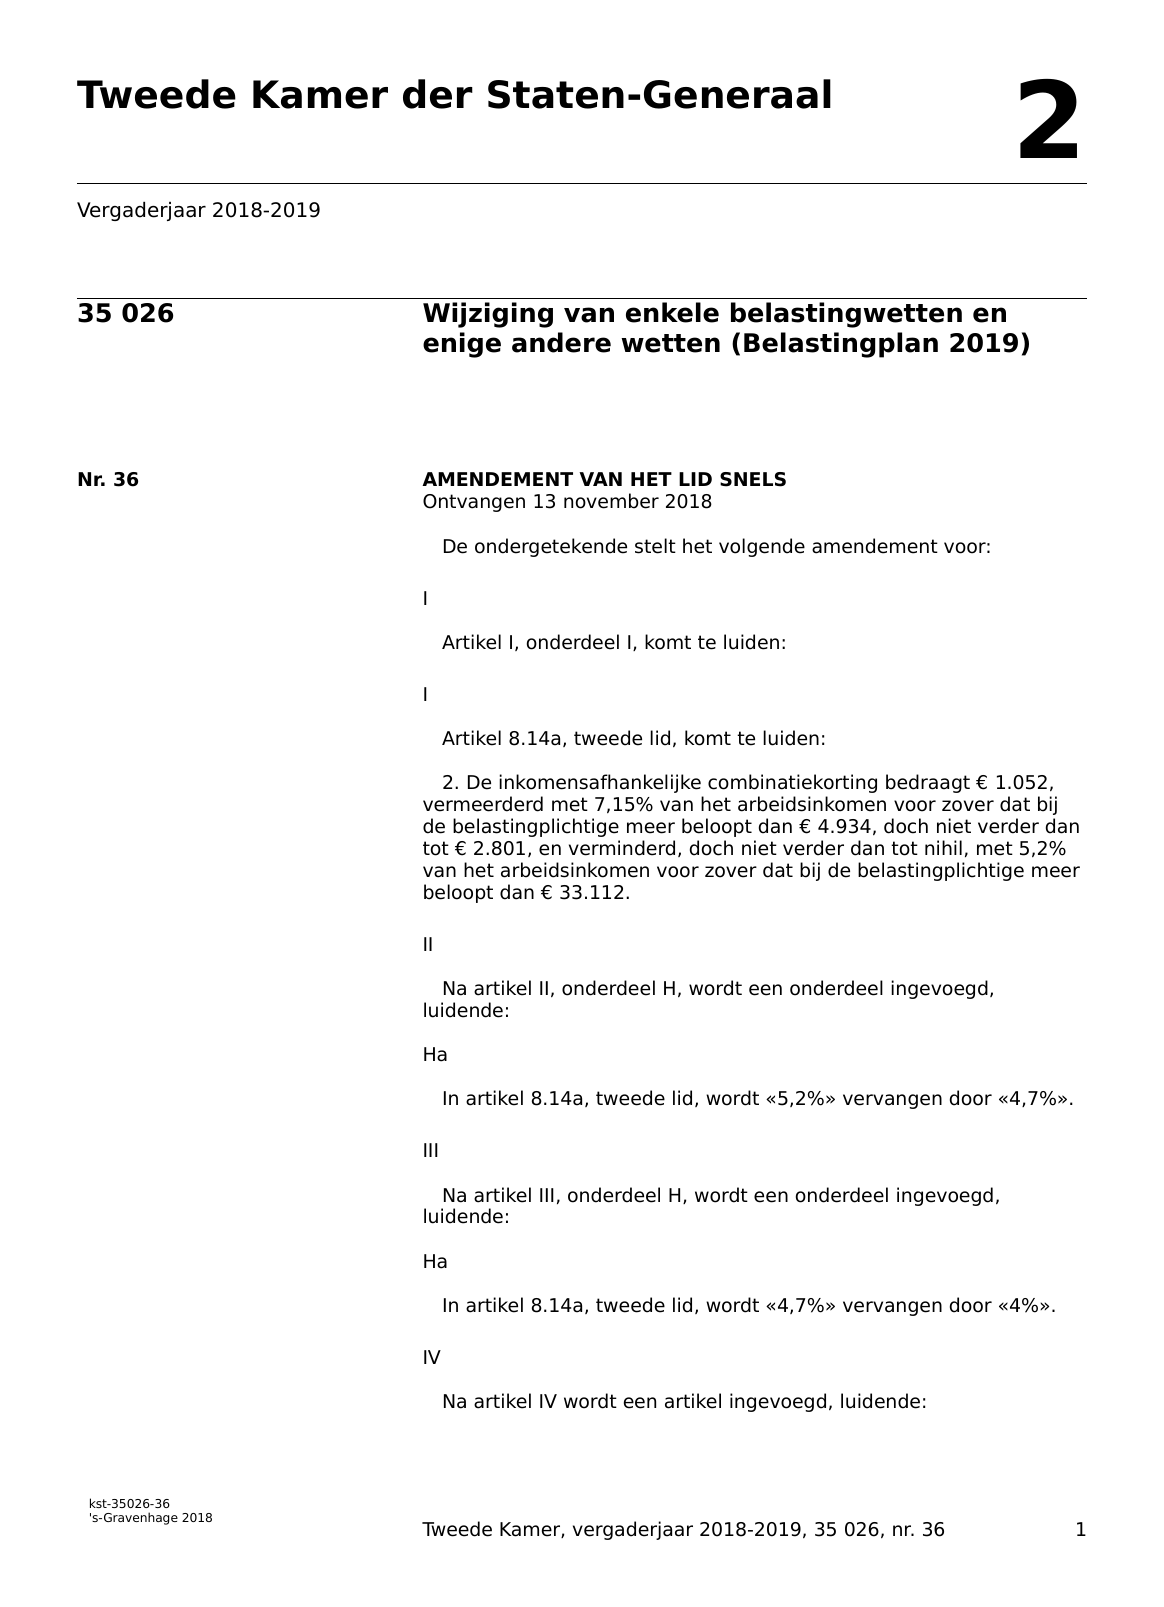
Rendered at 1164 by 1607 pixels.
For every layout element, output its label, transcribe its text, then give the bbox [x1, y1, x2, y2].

table_header 2 [886, 59, 1087, 183]
subtitle IV [422, 1347, 1087, 1369]
subtitle III [422, 1140, 1087, 1162]
text 's-Gravenhage 2018 [88, 1511, 323, 1525]
text In artikel 8.14a, tweede lid, wordt «4,7%» vervangen door «4%». [422, 1295, 1087, 1317]
text Ha [422, 1251, 1087, 1273]
subtitle Nr. 36 AMENDEMENT VAN HET LID SNELS [77, 469, 1087, 491]
table_cell Vergaderjaar 2018-2019 [77, 184, 1087, 298]
subtitle I [422, 587, 1087, 609]
text Na artikel III, onderdeel H, wordt een onderdeel ingevoegd, luidende: [422, 1184, 1087, 1228]
text Artikel 8.14a, tweede lid, komt te luiden: [422, 728, 1087, 750]
text 2. De inkomensafhankelijke combinatiekorting bedraagt € 1.052, vermeerderd met 7,15% van het arbeidsinkomen voor zover dat bij de belastingplichtige meer beloopt dan € 4.934, doch niet verder dan tot € 2.801, en verminderd, doch niet verder dan tot nihil, met 5,2% van het arbeidsinkomen voor zover dat bij de belastingplichtige meer beloopt dan € 33.112. [422, 772, 1087, 904]
text Na artikel IV wordt een artikel ingevoegd, luidende: [422, 1391, 1087, 1413]
text Na artikel II, onderdeel H, wordt een onderdeel ingevoegd, luidende: [422, 978, 1087, 1022]
text Ha [422, 1044, 1087, 1066]
subtitle I [422, 684, 1087, 706]
subtitle II [422, 934, 1087, 956]
text kst-35026-36 [88, 1497, 323, 1511]
text Artikel I, onderdeel I, komt te luiden: [422, 632, 1087, 654]
subtitle 35 026 Wijziging van enkele belastingwetten en enige andere wetten (Belastingplan 2019) [77, 299, 1087, 358]
text In artikel 8.14a, tweede lid, wordt «5,2%» vervangen door «4,7%». [422, 1088, 1087, 1110]
text Ontvangen 13 november 2018 [422, 491, 1087, 513]
table_header Tweede Kamer der Staten-Generaal [77, 59, 886, 183]
text De ondergetekende stelt het volgende amendement voor: [422, 536, 1087, 557]
